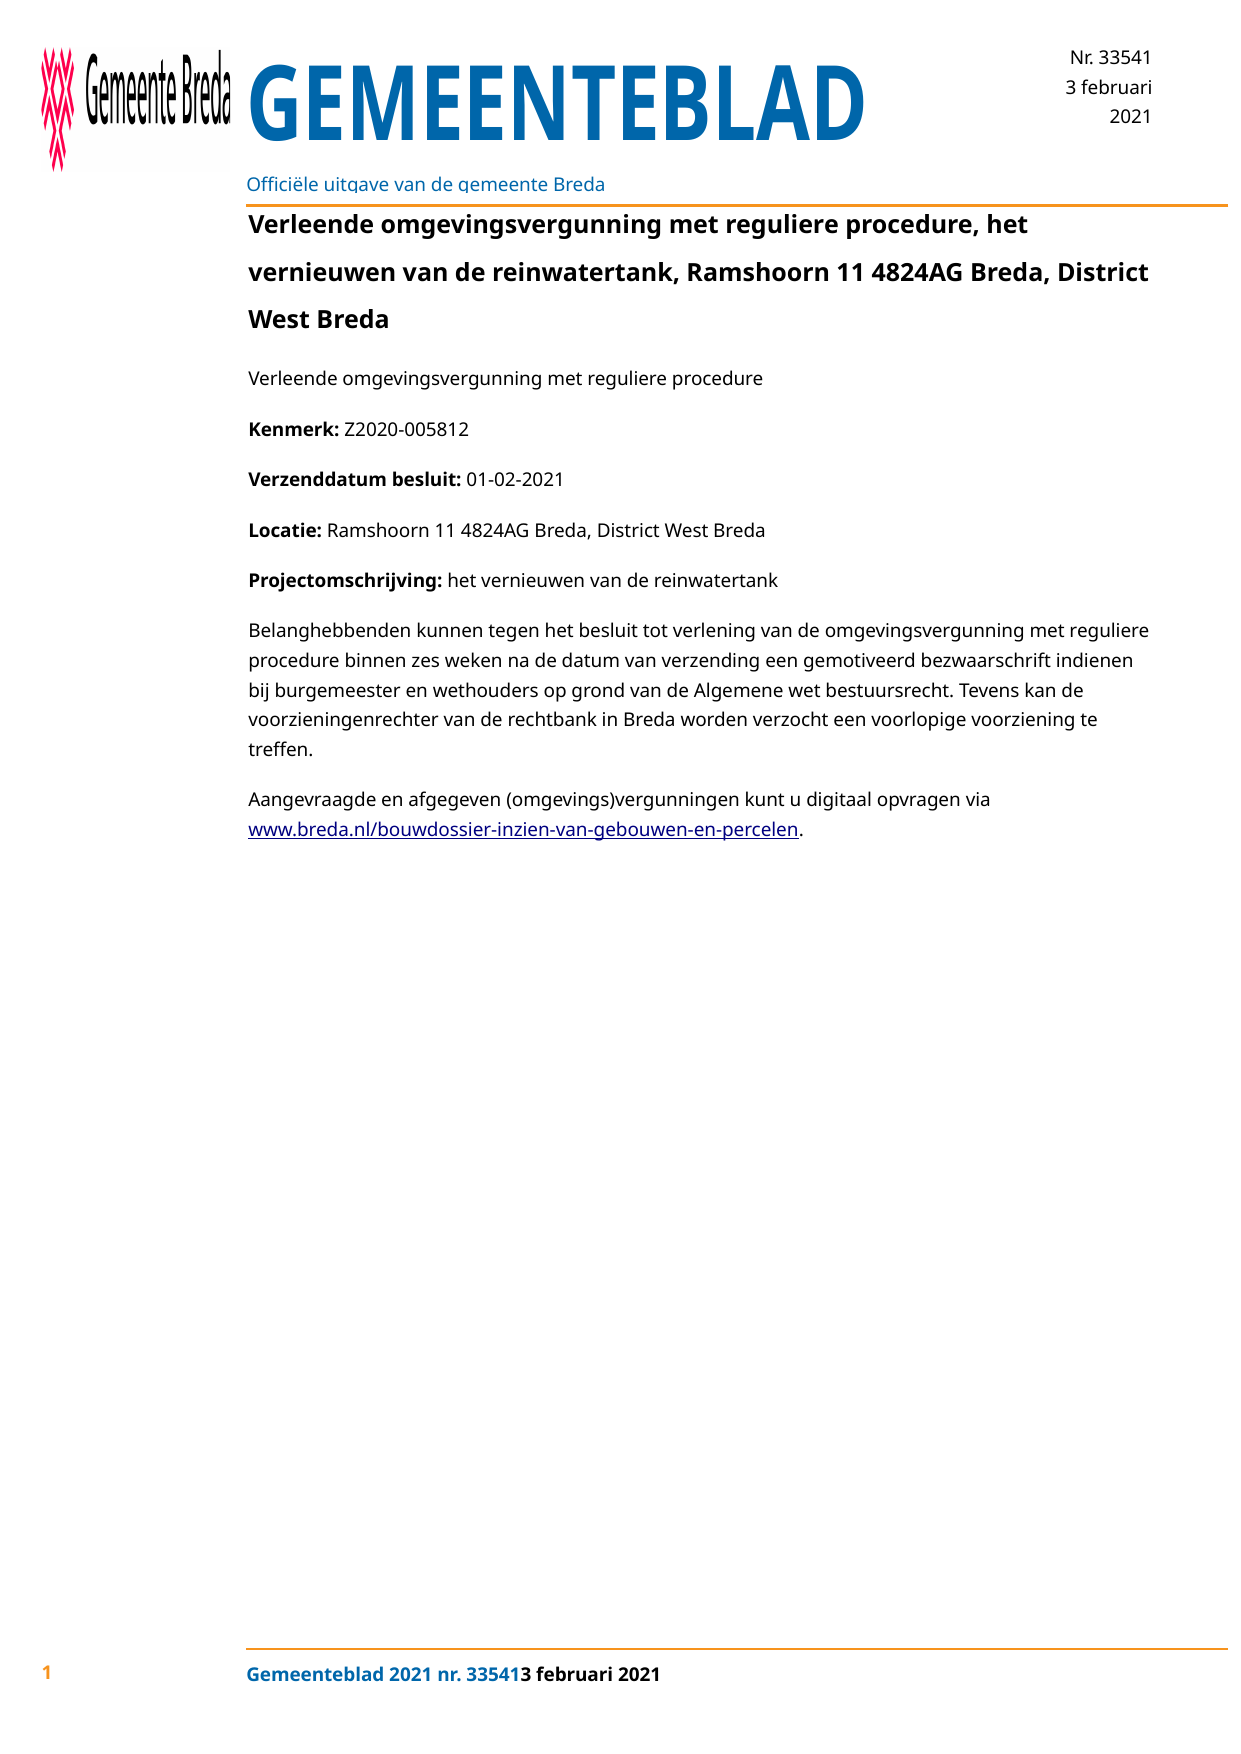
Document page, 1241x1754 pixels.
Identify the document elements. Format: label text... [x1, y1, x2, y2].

text Projectomschrijving: het vernieuwen van de reinwatertank [248, 567, 1152, 593]
text Kenmerk: Z2020-005812 [248, 416, 1152, 442]
picture [41, 47, 231, 172]
text Aangevraagde en afgegeven (omgevings)vergunningen kunt u digitaal opvragen via www.breda.nl/bouwdossier-inzien-van-gebouwen-en-percelen. [248, 786, 1152, 842]
text Verleende omgevingsvergunning met reguliere procedure [248, 366, 1152, 391]
text Belanghebbenden kunnen tegen het besluit tot verlening van de omgevingsvergunning met reguliere procedure binnen zes weken na de datum van verzending een gemotiveerd bezwaarschrift indienen bij burgemeester en wethouders op grond van de Algemene wet bestuursrecht. Tevens kan de voorzieningenrechter van de rechtbank in Breda worden verzocht een voorlopige voorziening te treffen. [248, 618, 1152, 762]
text Verzenddatum besluit: 01-02-2021 [248, 466, 1152, 492]
text Locatie: Ramshoorn 11 4824AG Breda, District West Breda [248, 517, 1152, 542]
text Verleende omgevingsvergunning met reguliere procedure, het vernieuwen van de reinwatertank, Ramshoorn 11 4824AG Breda, District West Breda [248, 207, 1152, 336]
